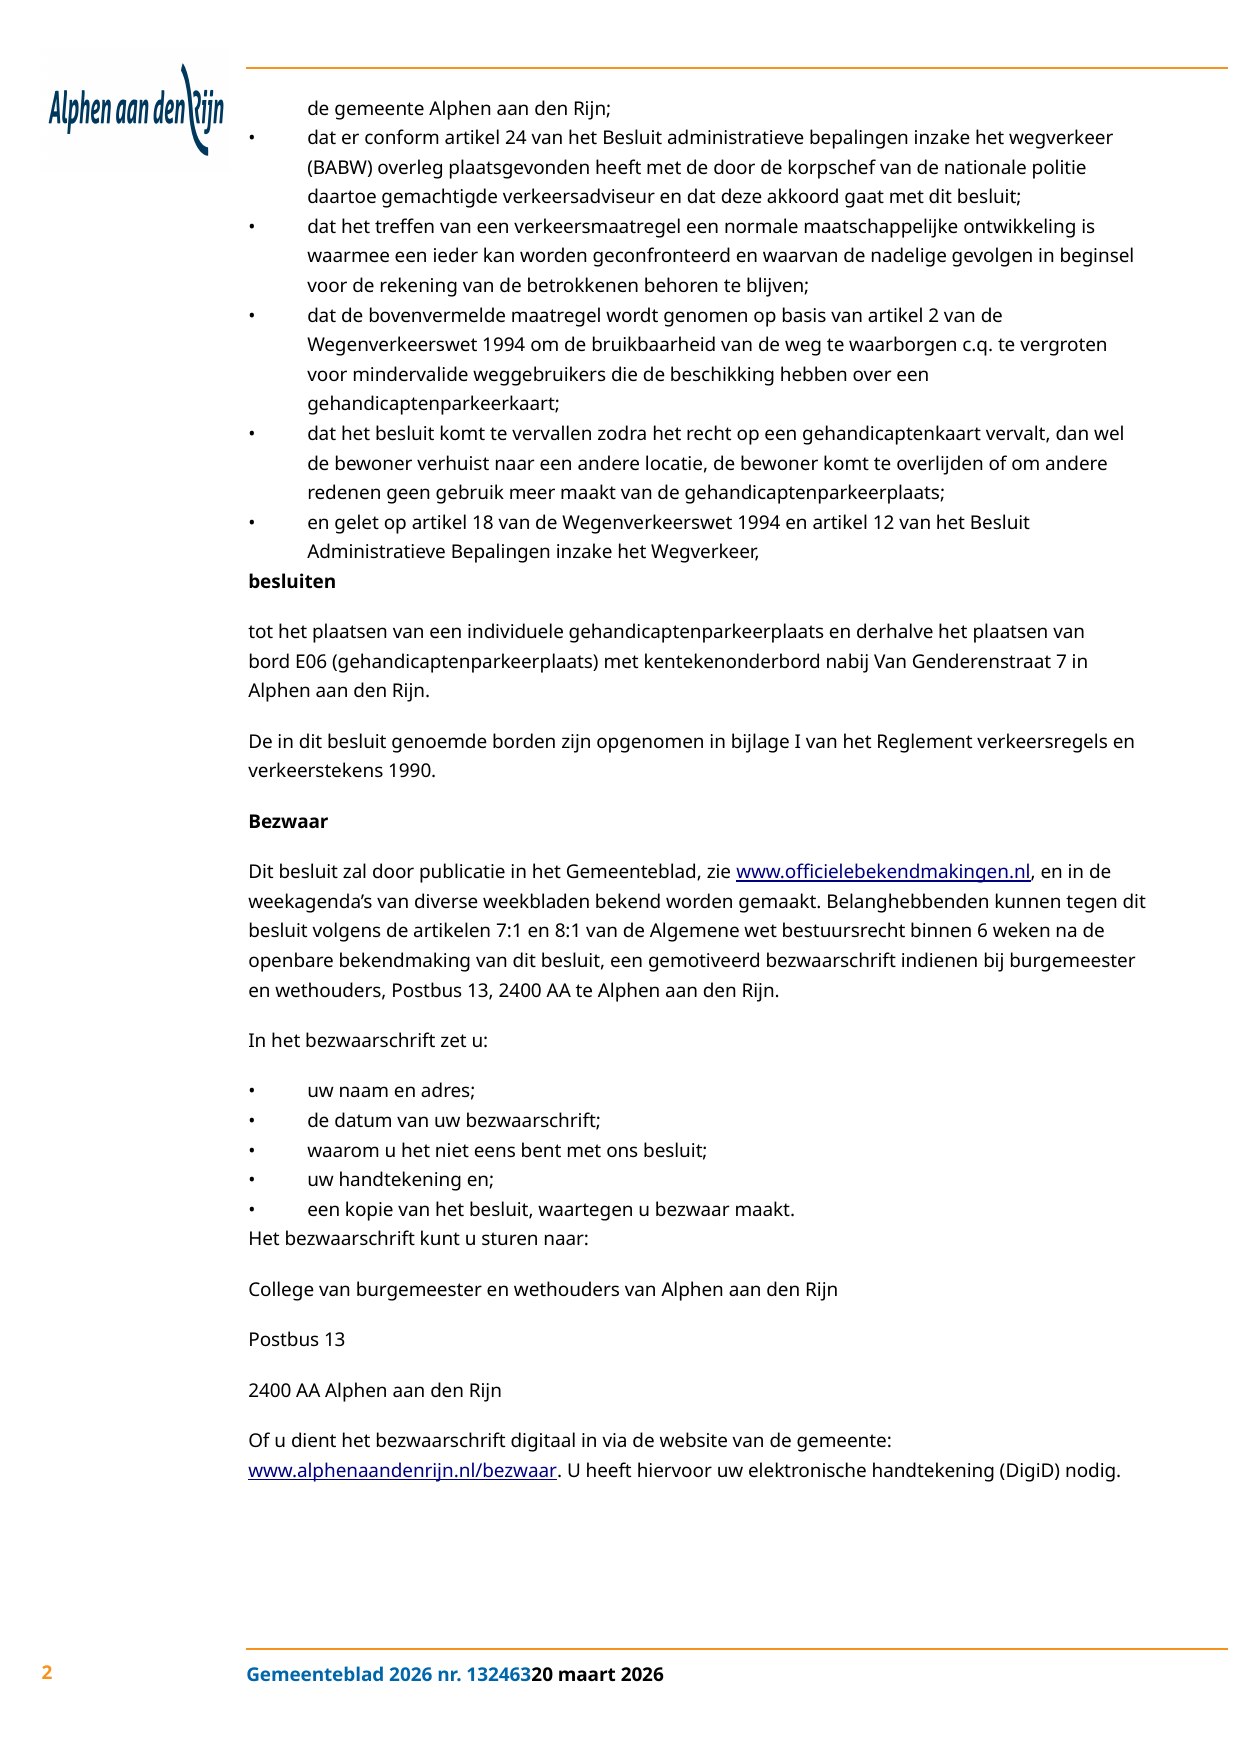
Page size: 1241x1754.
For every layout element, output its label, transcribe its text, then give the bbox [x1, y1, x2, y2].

text Postbus 13 [248, 1326, 1152, 1352]
text Bezwaar [248, 808, 1152, 834]
text Dit besluit zal door publicatie in het Gemeenteblad, zie www.officielebekendmakingen.nl, en in de weekagenda’s van diverse weekbladen bekend worden gemaakt. Belanghebbenden kunnen tegen dit besluit volgens de artikelen 7:1 en 8:1 van de Algemene wet bestuursrecht binnen 6 weken na de openbare bekendmaking van dit besluit, een gemotiveerd bezwaarschrift indienen bij burgemeester en wethouders, Postbus 13, 2400 AA te Alphen aan den Rijn. [248, 858, 1152, 1003]
text College van burgemeester en wethouders van Alphen aan den Rijn [248, 1276, 1152, 1302]
list de gemeente Alphen aan den Rijn; [248, 95, 1152, 121]
list dat het besluit komt te vervallen zodra het recht op een gehandicaptenkaart vervalt, dan wel de bewoner verhuist naar een andere locatie, de bewoner komt te overlijden of om andere redenen geen gebruik meer maakt van de gehandicaptenparkeerplaats; [248, 420, 1152, 505]
text Of u dient het bezwaarschrift digitaal in via de website van de gemeente: www.alphenaandenrijn.nl/bezwaar. U heeft hiervoor uw elektronische handtekening (DigiD) nodig. [248, 1427, 1152, 1483]
list en gelet op artikel 18 van de Wegenverkeerswet 1994 en artikel 12 van het Besluit Administratieve Bepalingen inzake het Wegverkeer, [248, 509, 1152, 564]
list dat er conform artikel 24 van het Besluit administratieve bepalingen inzake het wegverkeer (BABW) overleg plaatsgevonden heeft met de door de korpschef van de nationale politie daartoe gemachtigde verkeersadviseur en dat deze akkoord gaat met dit besluit; [248, 124, 1152, 209]
text De in dit besluit genoemde borden zijn opgenomen in bijlage I van het Reglement verkeersregels en verkeerstekens 1990. [248, 728, 1152, 783]
list dat het treffen van een verkeersmaatregel een normale maatschappelijke ontwikkeling is waarmee een ieder kan worden geconfronteerd en waarvan de nadelige gevolgen in beginsel voor de rekening van de betrokkenen behoren te blijven; [248, 213, 1152, 298]
list een kopie van het besluit, waartegen u bezwaar maakt. [248, 1196, 1152, 1222]
picture [41, 47, 231, 172]
list waarom u het niet eens bent met ons besluit; [248, 1137, 1152, 1163]
list uw naam en adres; [248, 1078, 1152, 1103]
list de datum van uw bezwaarschrift; [248, 1107, 1152, 1133]
list uw handtekening en; [248, 1166, 1152, 1192]
text 2400 AA Alphen aan den Rijn [248, 1377, 1152, 1403]
text In het bezwaarschrift zet u: [248, 1027, 1152, 1053]
text besluiten [248, 568, 1152, 594]
text tot het plaatsen van een individuele gehandicaptenparkeerplaats en derhalve het plaatsen van bord E06 (gehandicaptenparkeerplaats) met kentekenonderbord nabij Van Genderenstraat 7 in Alphen aan den Rijn. [248, 618, 1152, 703]
text Het bezwaarschrift kunt u sturen naar: [248, 1226, 1152, 1251]
list dat de bovenvermelde maatregel wordt genomen op basis van artikel 2 van de Wegenverkeerswet 1994 om de bruikbaarheid van de weg te waarborgen c.q. te vergroten voor mindervalide weggebruikers die de beschikking hebben over een gehandicaptenparkeerkaart; [248, 302, 1152, 416]
